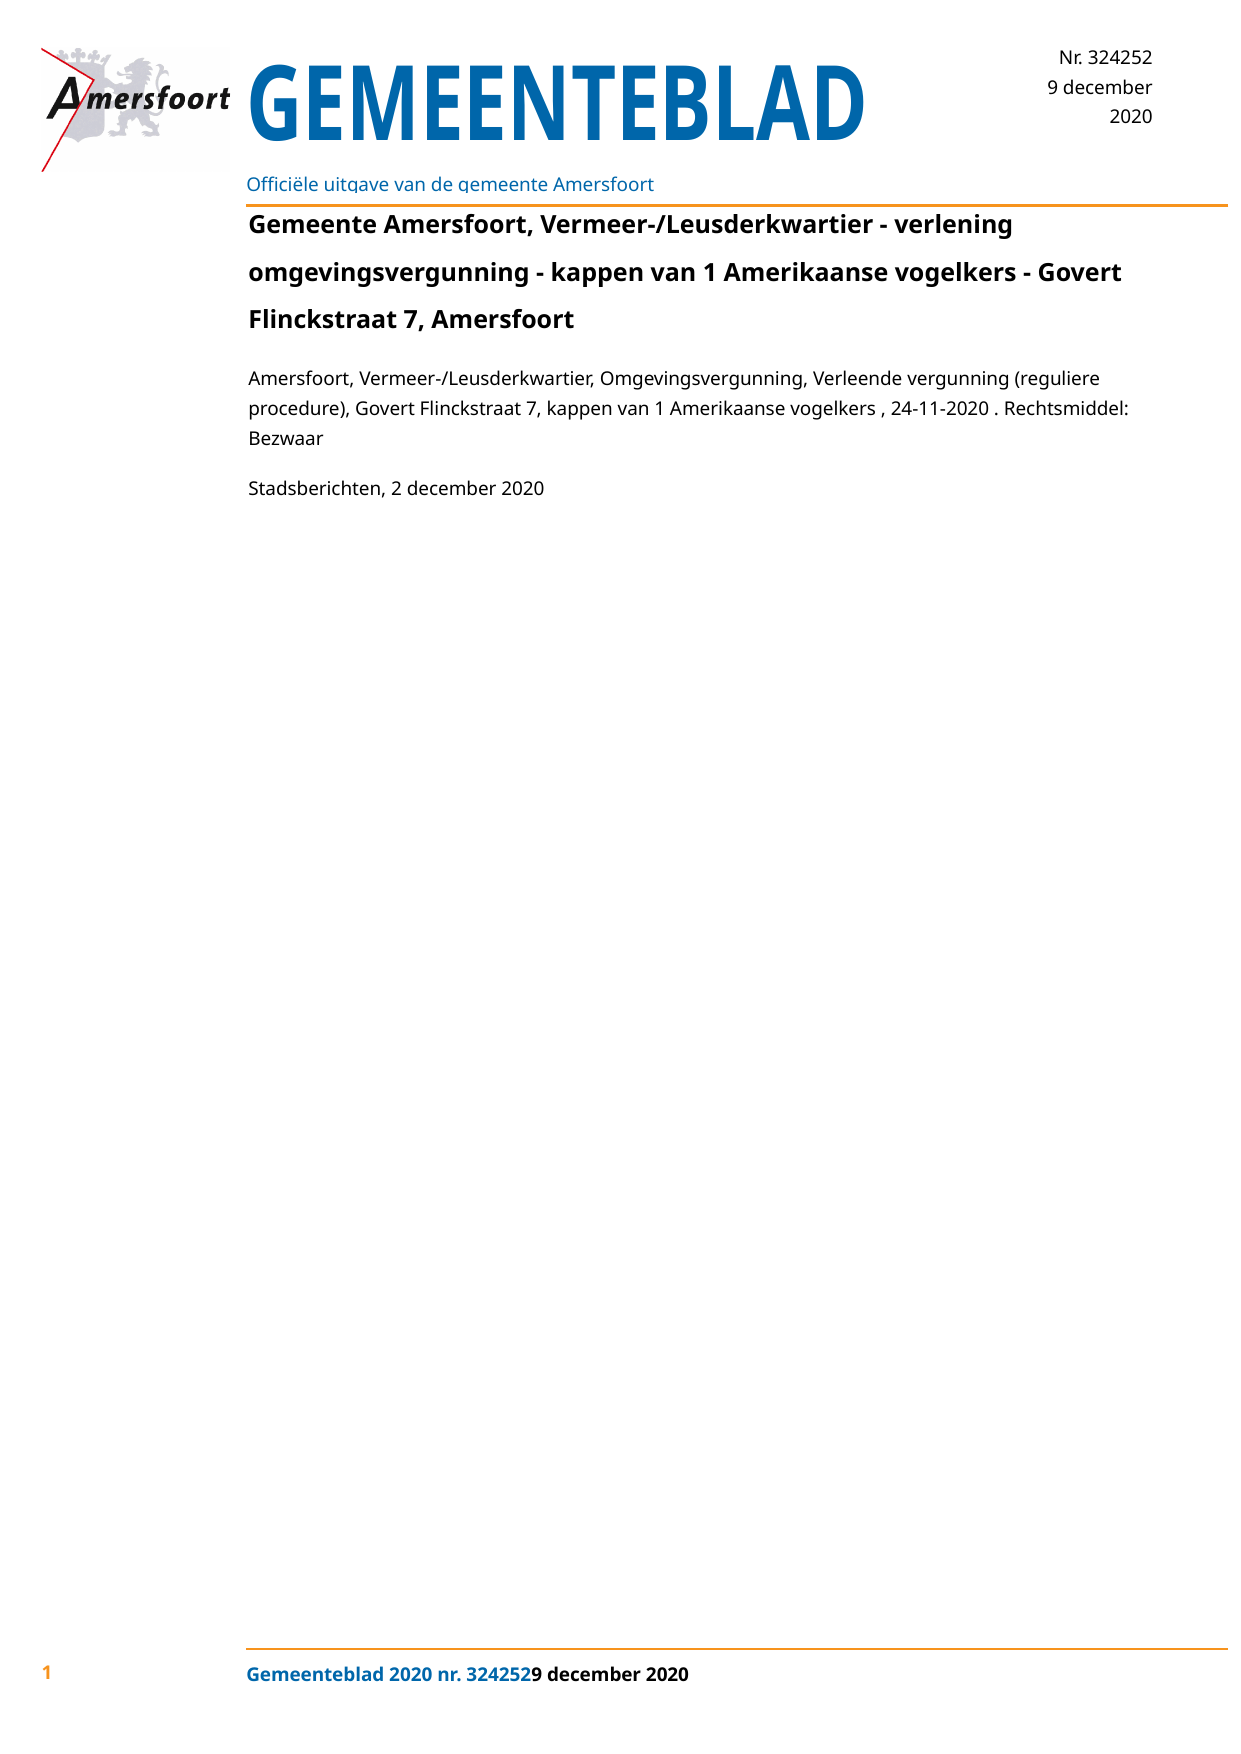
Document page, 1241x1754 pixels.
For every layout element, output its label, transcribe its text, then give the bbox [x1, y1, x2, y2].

text Amersfoort, Vermeer-/Leusderkwartier, Omgevingsvergunning, Verleende vergunning (reguliere procedure), Govert Flinckstraat 7, kappen van 1 Amerikaanse vogelkers , 24-11-2020 . Rechtsmiddel: Bezwaar [248, 366, 1152, 450]
picture [41, 47, 231, 172]
text Gemeente Amersfoort, Vermeer-/Leusderkwartier - verlening omgevingsvergunning - kappen van 1 Amerikaanse vogelkers - Govert Flinckstraat 7, Amersfoort [248, 207, 1152, 336]
text Stadsberichten, 2 december 2020 [248, 475, 1152, 501]
